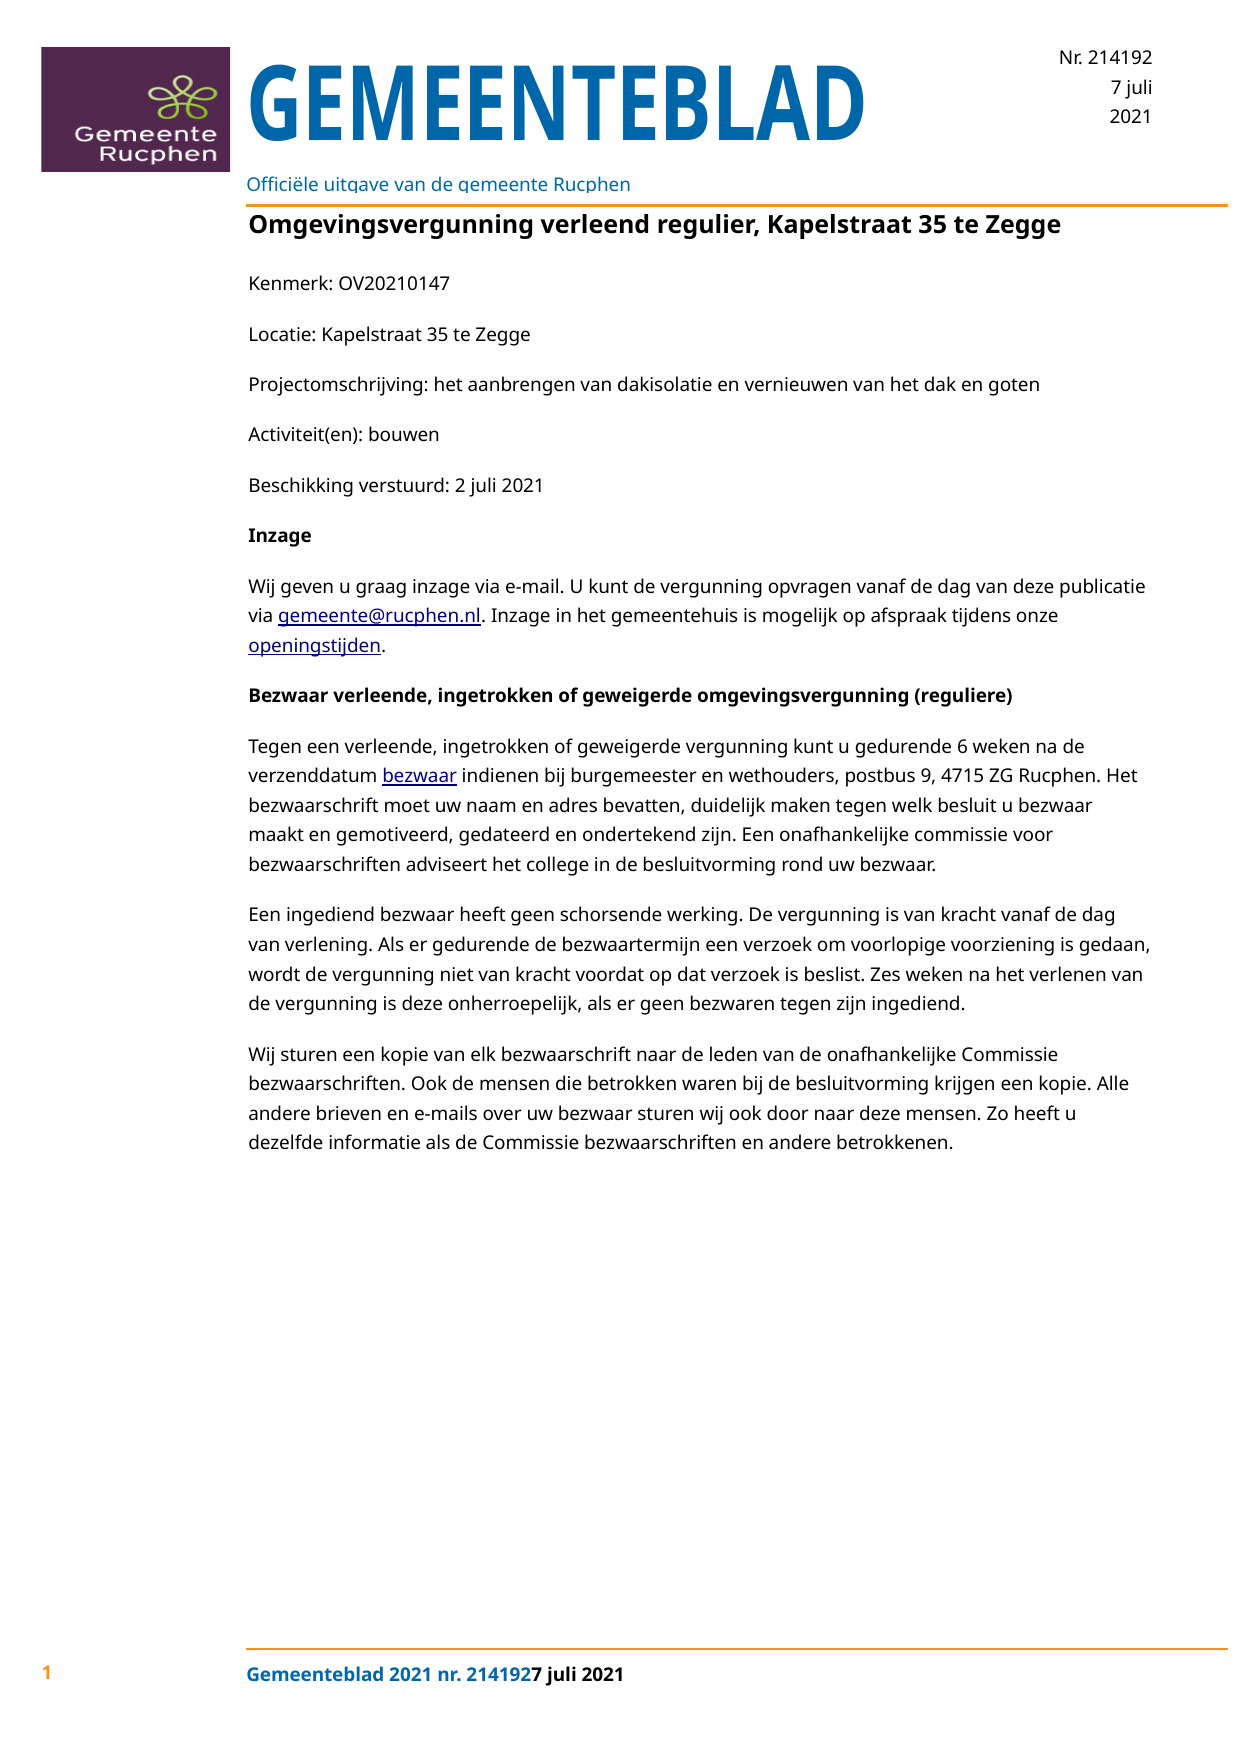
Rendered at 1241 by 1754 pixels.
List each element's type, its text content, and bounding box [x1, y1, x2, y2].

text Wij geven u graag inzage via e-mail. U kunt de vergunning opvragen vanaf de dag van deze publicatie via gemeente@rucphen.nl. Inzage in het gemeentehuis is mogelijk op afspraak tijdens onze openingstijden. [248, 573, 1152, 658]
text Projectomschrijving: het aanbrengen van dakisolatie en vernieuwen van het dak en goten [248, 371, 1152, 397]
text Beschikking verstuurd: 2 juli 2021 [248, 472, 1152, 498]
text Een ingediend bezwaar heeft geen schorsende werking. De vergunning is van kracht vanaf de dag van verlening. Als er gedurende de bezwaartermijn een verzoek om voorlopige voorziening is gedaan, wordt de vergunning niet van kracht voordat op dat verzoek is beslist. Zes weken na het verlenen van de vergunning is deze onherroepelijk, als er geen bezwaren tegen zijn ingediend. [248, 902, 1152, 1016]
text Omgevingsvergunning verleend regulier, Kapelstraat 35 te Zegge [248, 207, 1152, 241]
text Kenmerk: OV20210147 [248, 270, 1152, 296]
text Bezwaar verleende, ingetrokken of geweigerde omgevingsvergunning (reguliere) [248, 682, 1152, 708]
text Wij sturen een kopie van elk bezwaarschrift naar de leden van de onafhankelijke Commissie bezwaarschriften. Ook de mensen die betrokken waren bij de besluitvorming krijgen een kopie. Alle andere brieven en e-mails over uw bezwaar sturen wij ook door naar deze mensen. Zo heeft u dezelfde informatie als de Commissie bezwaarschriften en andere betrokkenen. [248, 1041, 1152, 1155]
text Inzage [248, 522, 1152, 548]
text Tegen een verleende, ingetrokken of geweigerde vergunning kunt u gedurende 6 weken na de verzenddatum bezwaar indienen bij burgemeester en wethouders, postbus 9, 4715 ZG Rucphen. Het bezwaarschrift moet uw naam en adres bevatten, duidelijk maken tegen welk besluit u bezwaar maakt en gemotiveerd, gedateerd en ondertekend zijn. Een onafhankelijke commissie voor bezwaarschriften adviseert het college in de besluitvorming rond uw bezwaar. [248, 733, 1152, 877]
picture [41, 47, 231, 172]
text Locatie: Kapelstraat 35 te Zegge [248, 321, 1152, 346]
text Activiteit(en): bouwen [248, 422, 1152, 447]
